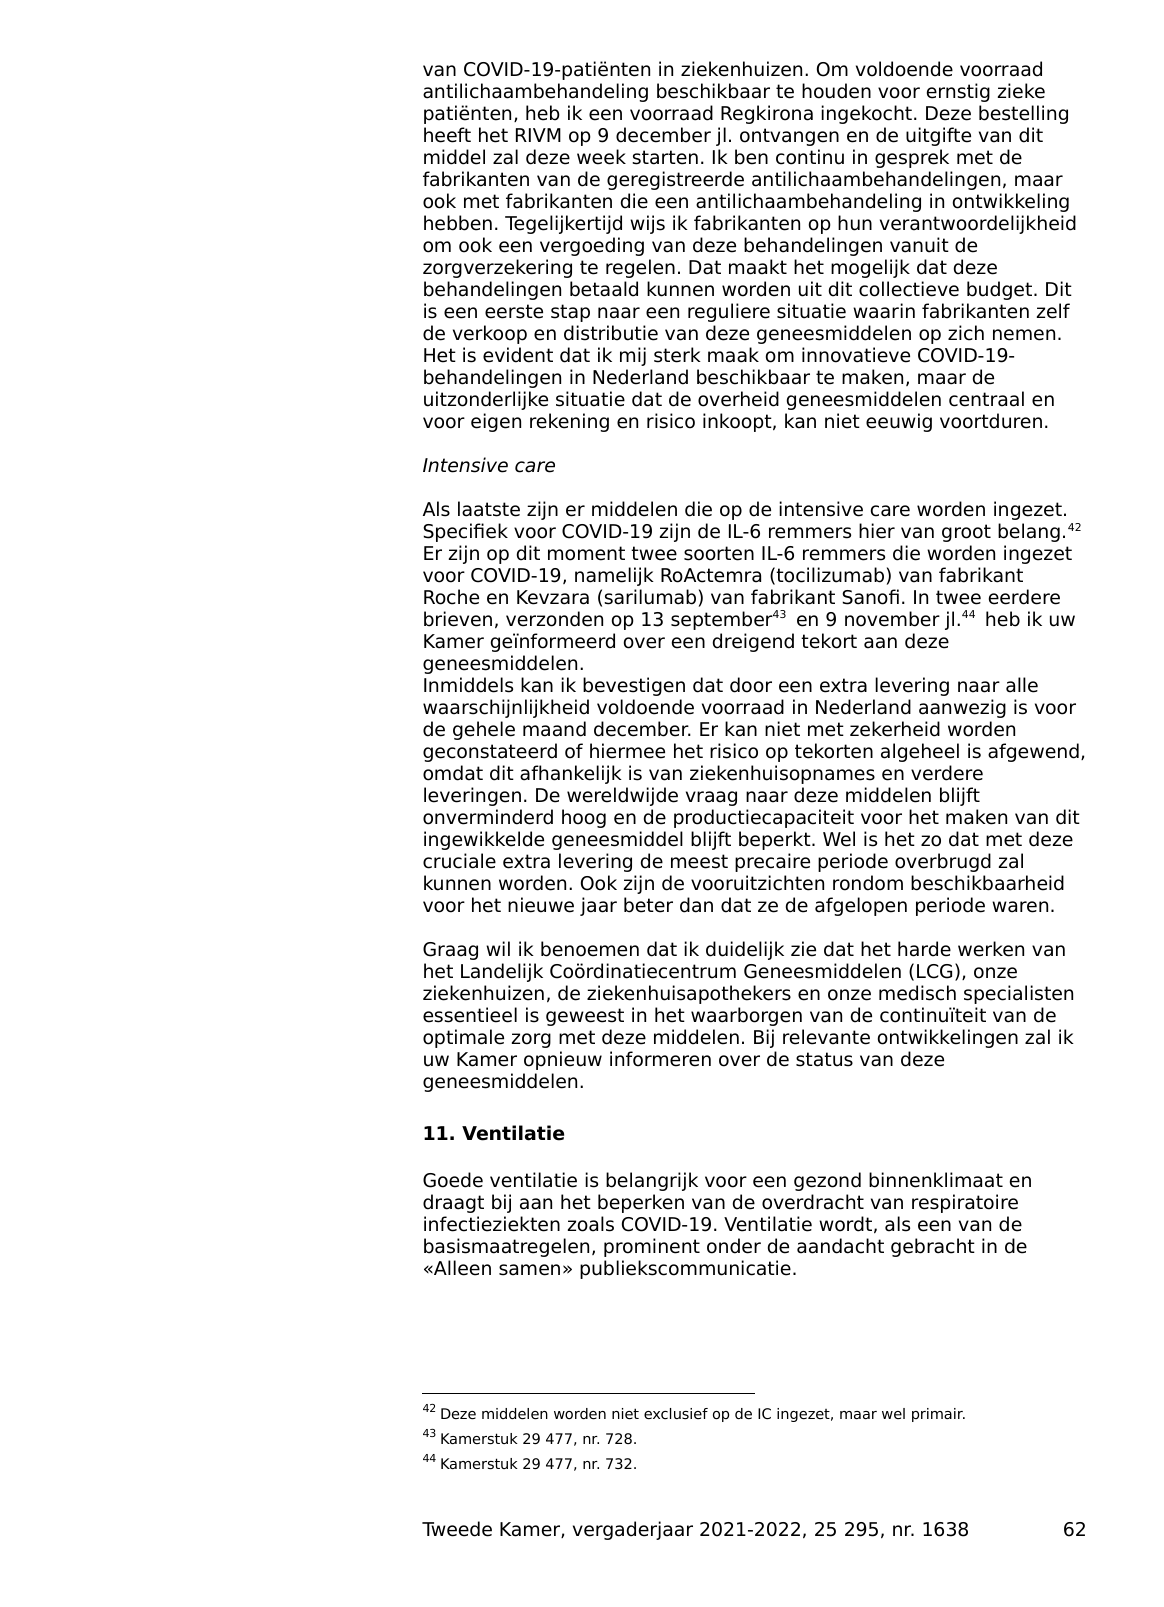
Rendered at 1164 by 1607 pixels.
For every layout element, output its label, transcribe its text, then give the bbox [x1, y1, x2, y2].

text Goede ventilatie is belangrijk voor een gezond binnenklimaat en draagt bij aan het beperken van de overdracht van respiratoire infectieziekten zoals COVID-19. Ventilatie wordt, als een van de basismaatregelen, prominent onder de aandacht gebracht in de «Alleen samen» publiekscommunicatie. [422, 1170, 1087, 1279]
text Kamerstuk 29 477, nr. 732. [422, 1452, 1087, 1474]
subtitle Intensive care [422, 455, 1087, 477]
text Deze middelen worden niet exclusief op de IC ingezet, maar wel primair. [422, 1402, 1087, 1424]
text van COVID-19-patiënten in ziekenhuizen. Om voldoende voorraad antilichaambehandeling beschikbaar te houden voor ernstig zieke patiënten, heb ik een voorraad Regkirona ingekocht. Deze bestelling heeft het RIVM op 9 december jl. ontvangen en de uitgifte van dit middel zal deze week starten. Ik ben continu in gesprek met de fabrikanten van de geregistreerde antilichaambehandelingen, maar ook met fabrikanten die een antilichaambehandeling in ontwikkeling hebben. Tegelijkertijd wijs ik fabrikanten op hun verantwoordelijkheid om ook een vergoeding van deze behandelingen vanuit de zorgverzekering te regelen. Dat maakt het mogelijk dat deze behandelingen betaald kunnen worden uit dit collectieve budget. Dit is een eerste stap naar een reguliere situatie waarin fabrikanten zelf de verkoop en distributie van deze geneesmiddelen op zich nemen. Het is evident dat ik mij sterk maak om innovatieve COVID-19-behandelingen in Nederland beschikbaar te maken, maar de uitzonderlijke situatie dat de overheid geneesmiddelen centraal en voor eigen rekening en risico inkoopt, kan niet eeuwig voortduren. [422, 59, 1087, 433]
text Graag wil ik benoemen dat ik duidelijk zie dat het harde werken van het Landelijk Coördinatiecentrum Geneesmiddelen (LCG), onze ziekenhuizen, de ziekenhuisapothekers en onze medisch specialisten essentieel is geweest in het waarborgen van de continuïteit van de optimale zorg met deze middelen. Bij relevante ontwikkelingen zal ik uw Kamer opnieuw informeren over de status van deze geneesmiddelen. [422, 939, 1087, 1093]
text Kamerstuk 29 477, nr. 728. [422, 1427, 1087, 1449]
text Als laatste zijn er middelen die op de intensive care worden ingezet. Specifiek voor COVID-19 zijn de IL-6 remmers hier van groot belang. Er zijn op dit moment twee soorten IL-6 remmers die worden ingezet voor COVID-19, namelijk RoActemra (tocilizumab) van fabrikant Roche en Kevzara (sarilumab) van fabrikant Sanofi. In twee eerdere brieven, verzonden op 13 september en 9 november jl. heb ik uw Kamer geïnformeerd over een dreigend tekort aan deze geneesmiddelen. [422, 499, 1087, 675]
subtitle 11. Ventilatie [422, 1123, 1087, 1145]
text Inmiddels kan ik bevestigen dat door een extra levering naar alle waarschijnlijkheid voldoende voorraad in Nederland aanwezig is voor de gehele maand december. Er kan niet met zekerheid worden geconstateerd of hiermee het risico op tekorten algeheel is afgewend, omdat dit afhankelijk is van ziekenhuisopnames en verdere leveringen. De wereldwijde vraag naar deze middelen blijft onverminderd hoog en de productiecapaciteit voor het maken van dit ingewikkelde geneesmiddel blijft beperkt. Wel is het zo dat met deze cruciale extra levering de meest precaire periode overbrugd zal kunnen worden. Ook zijn de vooruitzichten rondom beschikbaarheid voor het nieuwe jaar beter dan dat ze de afgelopen periode waren. [422, 675, 1087, 917]
